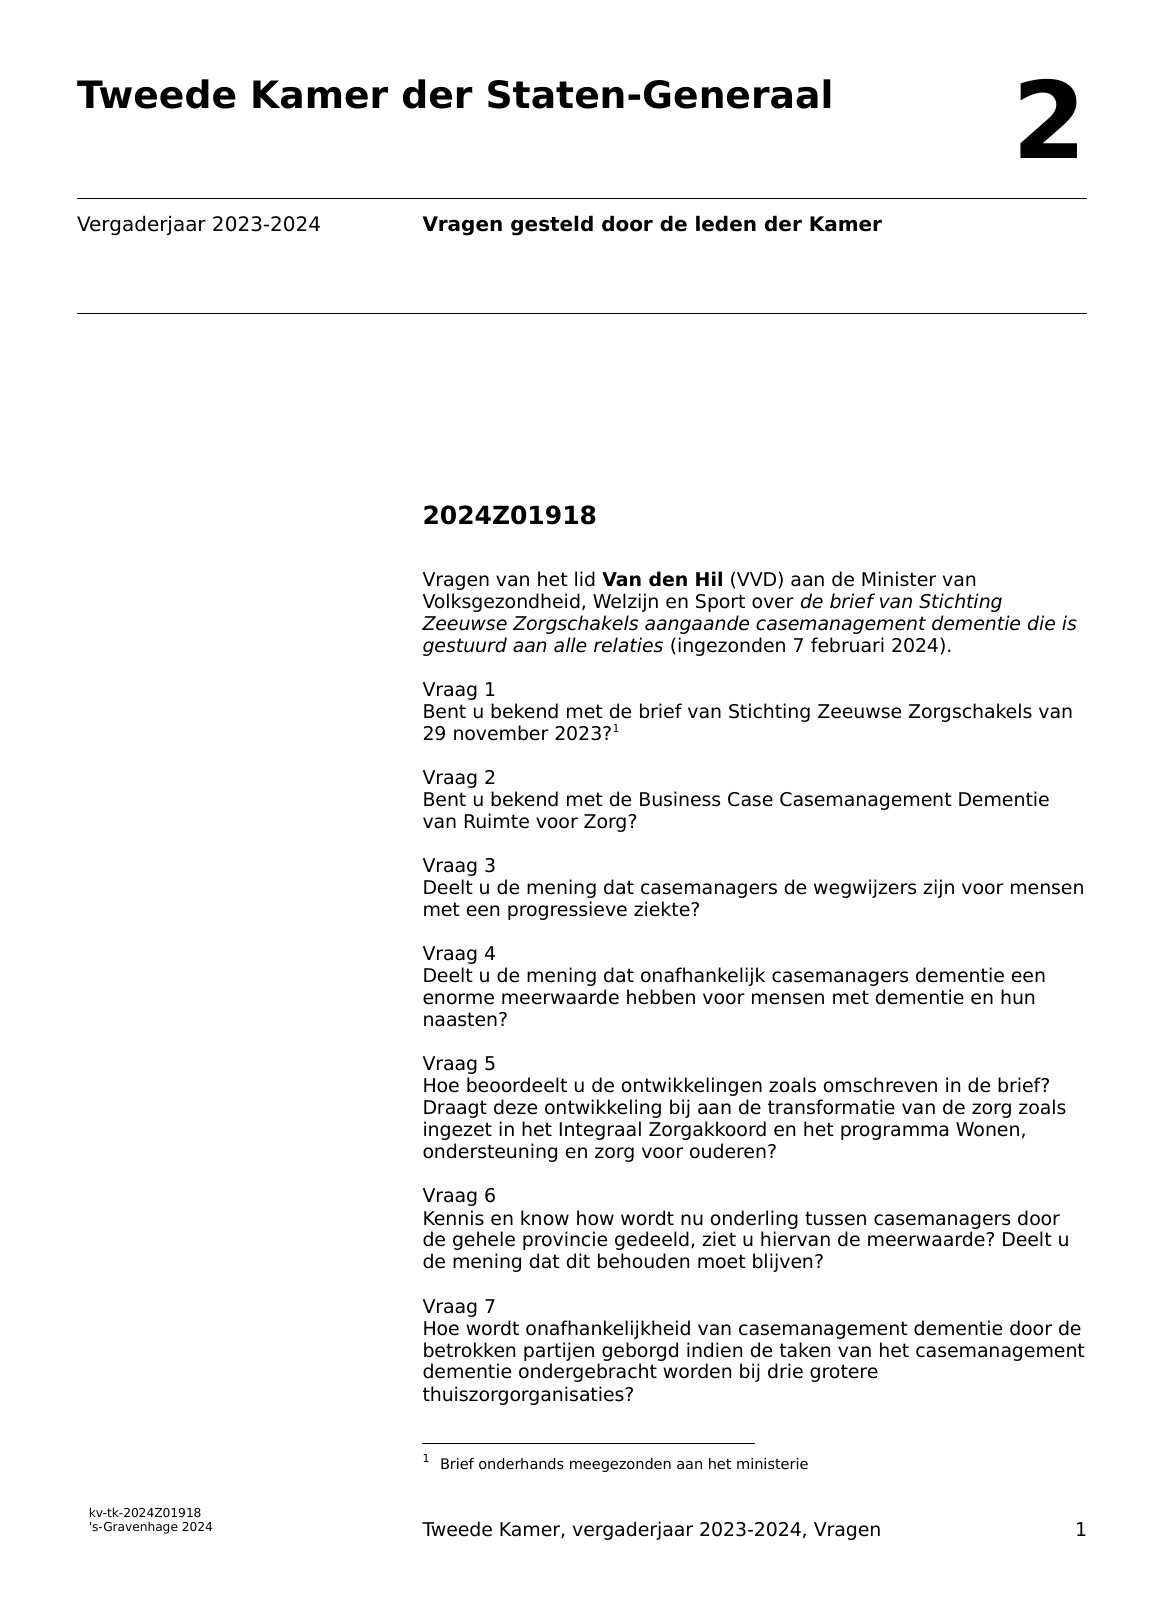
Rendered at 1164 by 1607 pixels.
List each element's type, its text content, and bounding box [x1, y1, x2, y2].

text Bent u bekend met de brief van Stichting Zeeuwse Zorgschakels van 29 november 2023? [422, 701, 1087, 745]
text Vraag 3 [422, 855, 1087, 877]
table_header Tweede Kamer der Staten-Generaal [77, 59, 886, 198]
text 2024Z01918 [422, 501, 1087, 531]
table_header 2 [886, 59, 1087, 198]
text Hoe wordt onafhankelijkheid van casemanagement dementie door de betrokken partijen geborgd indien de taken van het casemanagement dementie ondergebracht worden bij drie grotere thuiszorgorganisaties? [422, 1317, 1087, 1405]
text Deelt u de mening dat casemanagers de wegwijzers zijn voor mensen met een progressieve ziekte? [422, 877, 1087, 921]
text Vraag 1 [422, 679, 1087, 701]
table_cell Vragen gesteld door de leden der Kamer [422, 199, 1087, 313]
text Vraag 7 [422, 1296, 1087, 1317]
text Brief onderhands meegezonden aan het ministerie [422, 1452, 1087, 1474]
text kv-tk-2024Z01918 [88, 1506, 323, 1520]
table_cell Vergaderjaar 2023-2024 [77, 199, 422, 313]
text Vraag 4 [422, 943, 1087, 965]
text Deelt u de mening dat onafhankelijk casemanagers dementie een enorme meerwaarde hebben voor mensen met dementie en hun naasten? [422, 965, 1087, 1031]
text 's-Gravenhage 2024 [88, 1520, 323, 1534]
text Vraag 6 [422, 1185, 1087, 1207]
text Vraag 2 [422, 767, 1087, 789]
text Vragen van het lid Van den Hil (VVD) aan de Minister van Volksgezondheid, Welzijn en Sport over de brief van Stichting Zeeuwse Zorgschakels aangaande casemanagement dementie die is gestuurd aan alle relaties (ingezonden 7 februari 2024). [422, 569, 1087, 657]
text Kennis en know how wordt nu onderling tussen casemanagers door de gehele provincie gedeeld, ziet u hiervan de meerwaarde? Deelt u de mening dat dit behouden moet blijven? [422, 1207, 1087, 1273]
text Vraag 5 [422, 1053, 1087, 1075]
text Hoe beoordeelt u de ontwikkelingen zoals omschreven in de brief? Draagt deze ontwikkeling bij aan de transformatie van de zorg zoals ingezet in het Integraal Zorgakkoord en het programma Wonen, ondersteuning en zorg voor ouderen? [422, 1075, 1087, 1163]
text Bent u bekend met de Business Case Casemanagement Dementie van Ruimte voor Zorg? [422, 789, 1087, 833]
